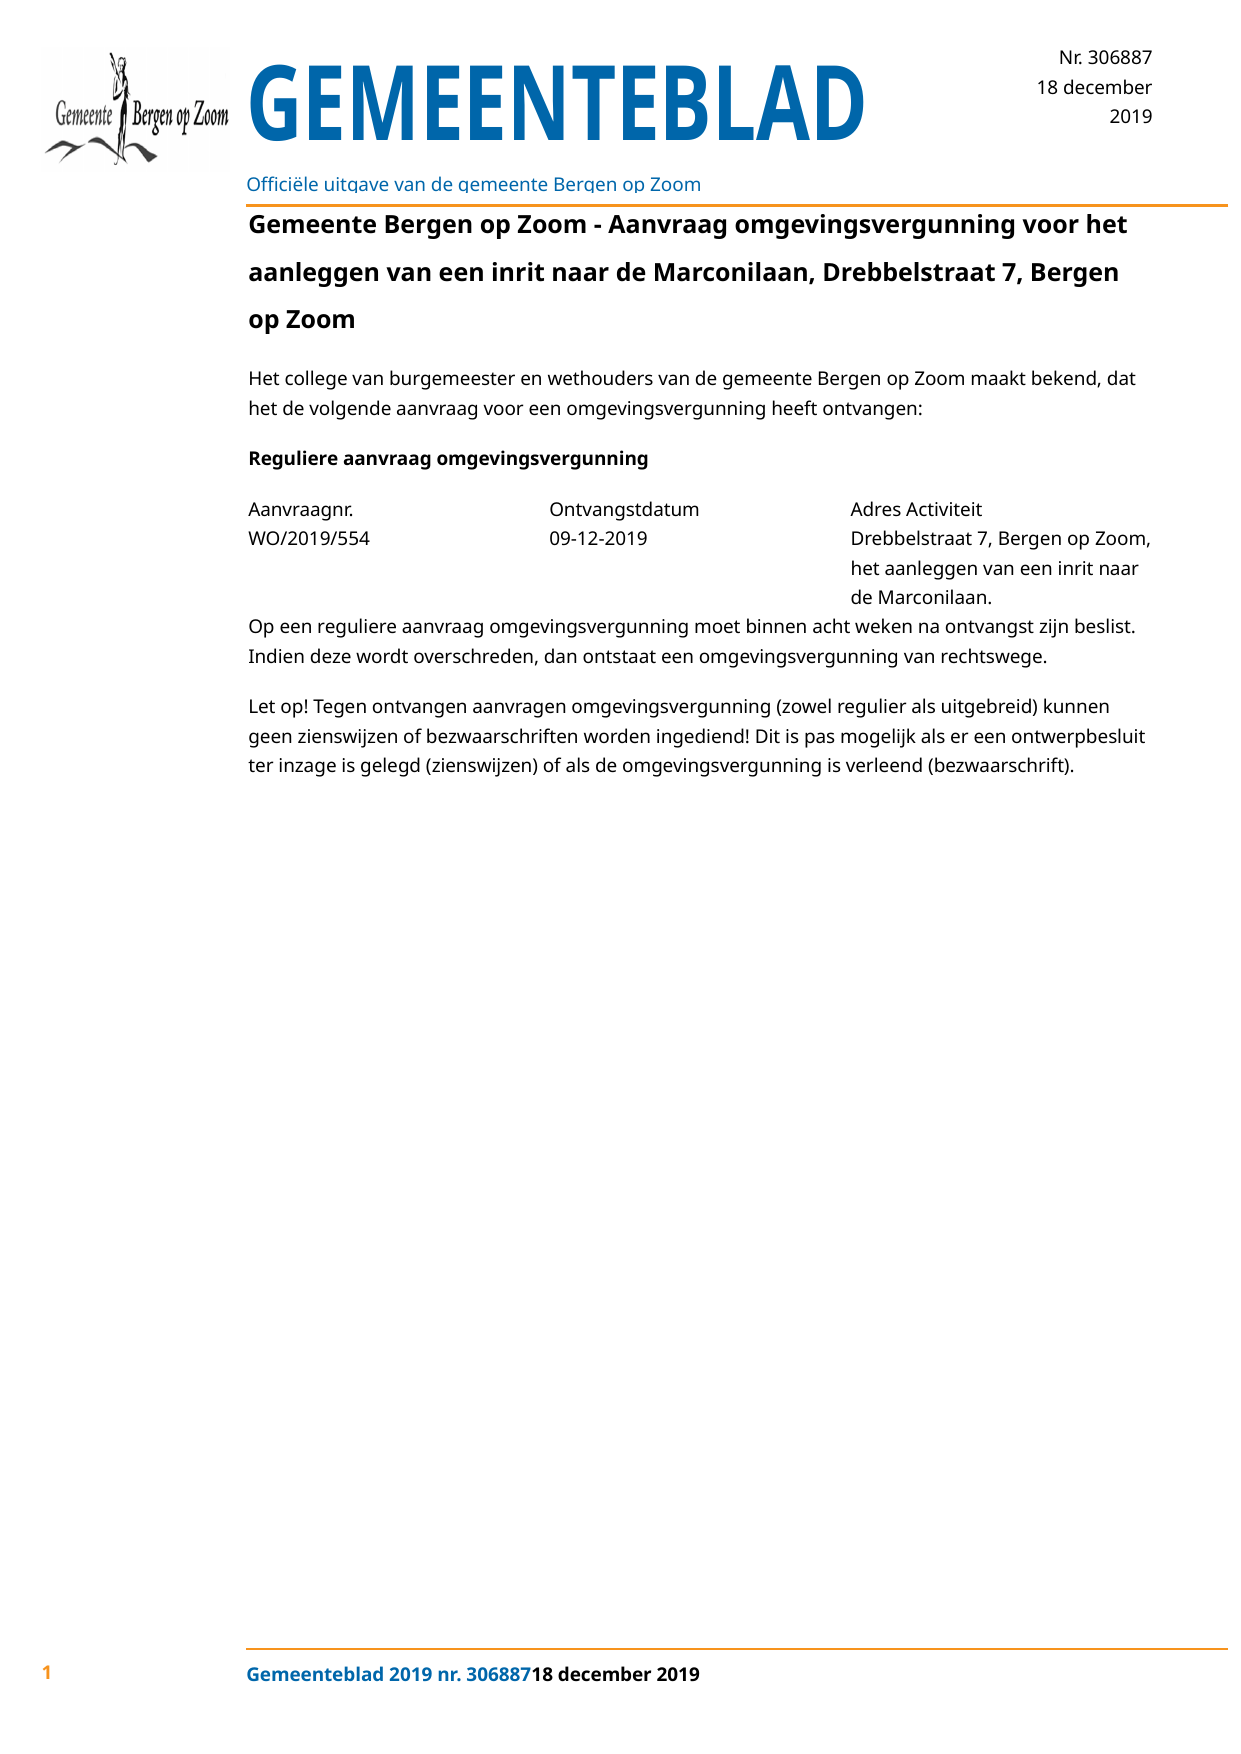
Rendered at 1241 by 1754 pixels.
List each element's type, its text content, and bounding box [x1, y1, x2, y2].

table_header Adres Activiteit [850, 496, 1152, 522]
text Op een reguliere aanvraag omgevingsvergunning moet binnen acht weken na ontvangst zijn beslist. Indien deze wordt overschreden, dan ontstaat een omgevingsvergunning van rechtswege. [248, 613, 1152, 668]
text Reguliere aanvraag omgevingsvergunning [248, 446, 1152, 471]
table_header WO/2019/554 [248, 525, 549, 610]
table_header 09-12-2019 [549, 525, 850, 610]
text Gemeente Bergen op Zoom - Aanvraag omgevingsvergunning voor het aanleggen van een inrit naar de Marconilaan, Drebbelstraat 7, Bergen op Zoom [248, 207, 1152, 336]
table_header Aanvraagnr. [248, 496, 549, 522]
table_header Drebbelstraat 7, Bergen op Zoom, het aanleggen van een inrit naar de Marconilaan. [850, 525, 1152, 610]
text Het college van burgemeester en wethouders van de gemeente Bergen op Zoom maakt bekend, dat het de volgende aanvraag voor een omgevingsvergunning heeft ontvangen: [248, 366, 1152, 421]
picture [41, 47, 231, 172]
table_header Ontvangstdatum [549, 496, 850, 522]
text Let op! Tegen ontvangen aanvragen omgevingsvergunning (zowel regulier als uitgebreid) kunnen geen zienswijzen of bezwaarschriften worden ingediend! Dit is pas mogelijk als er een ontwerpbesluit ter inzage is gelegd (zienswijzen) of als de omgevingsvergunning is verleend (bezwaarschrift). [248, 693, 1152, 778]
